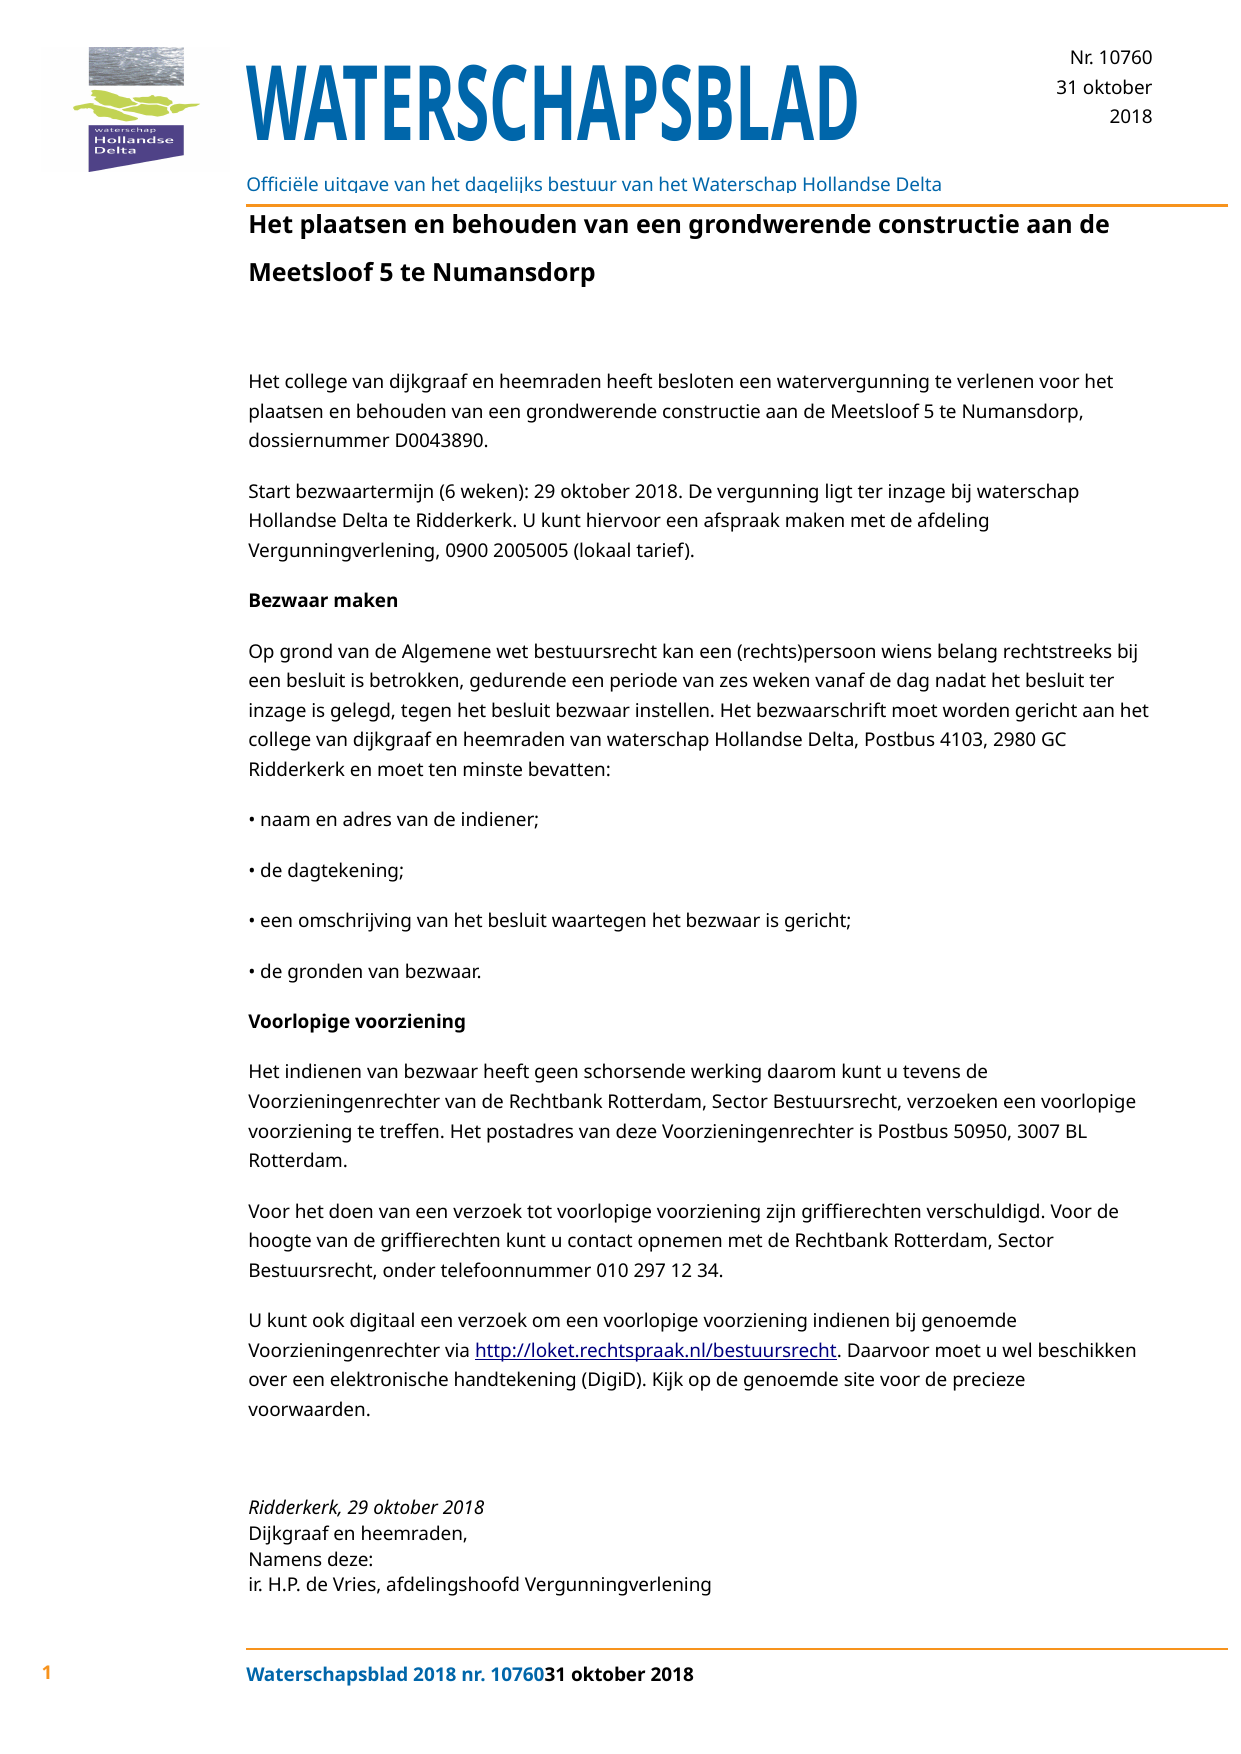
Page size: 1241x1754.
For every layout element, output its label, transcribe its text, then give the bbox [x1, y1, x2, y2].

text Voorlopige voorziening [248, 1008, 1152, 1034]
text Ridderkerk, 29 oktober 2018 [248, 1494, 1152, 1520]
text Voor het doen van een verzoek tot voorlopige voorziening zijn griffierechten verschuldigd. Voor de hoogte van de griffierechten kunt u contact opnemen met de Rechtbank Rotterdam, Sector Bestuursrecht, onder telefoonnummer 010 297 12 34. [248, 1198, 1152, 1283]
text Namens deze: [248, 1546, 1152, 1572]
text ir. H.P. de Vries, afdelingshoofd Vergunningverlening [248, 1572, 1152, 1597]
text Dijkgraaf en heemraden, [248, 1520, 1152, 1546]
text Bezwaar maken [248, 587, 1152, 613]
text Het plaatsen en behouden van een grondwerende constructie aan de Meetsloof 5 te Numansdorp [248, 207, 1152, 288]
text Het indienen van bezwaar heeft geen schorsende werking daarom kunt u tevens de Voorzieningenrechter van de Rechtbank Rotterdam, Sector Bestuursrecht, verzoeken een voorlopige voorziening te treffen. Het postadres van deze Voorzieningenrechter is Postbus 50950, 3007 BL Rotterdam. [248, 1059, 1152, 1173]
picture [41, 47, 231, 172]
text • de gronden van bezwaar. [248, 958, 1152, 984]
text Op grond van de Algemene wet bestuursrecht kan een (rechts)persoon wiens belang rechtstreeks bij een besluit is betrokken, gedurende een periode van zes weken vanaf de dag nadat het besluit ter inzage is gelegd, tegen het besluit bezwaar instellen. Het bezwaarschrift moet worden gericht aan het college van dijkgraaf en heemraden van waterschap Hollandse Delta, Postbus 4103, 2980 GC Ridderkerk en moet ten minste bevatten: [248, 638, 1152, 782]
text • de dagtekening; [248, 857, 1152, 883]
text U kunt ook digitaal een verzoek om een voorlopige voorziening indienen bij genoemde Voorzieningenrechter via http://loket.rechtspraak.nl/bestuursrecht. Daarvoor moet u wel beschikken over een elektronische handtekening (DigiD). Kijk op de genoemde site voor de precieze voorwaarden. [248, 1307, 1152, 1422]
text • een omschrijving van het besluit waartegen het bezwaar is gericht; [248, 907, 1152, 933]
text Het college van dijkgraaf en heemraden heeft besloten een watervergunning te verlenen voor het plaatsen en behouden van een grondwerende constructie aan de Meetsloof 5 te Numansdorp, dossiernummer D0043890. [248, 368, 1152, 453]
text • naam en adres van de indiener; [248, 807, 1152, 832]
text Start bezwaartermijn (6 weken): 29 oktober 2018. De vergunning ligt ter inzage bij waterschap Hollandse Delta te Ridderkerk. U kunt hiervoor een afspraak maken met de afdeling Vergunningverlening, 0900 2005005 (lokaal tarief). [248, 478, 1152, 563]
